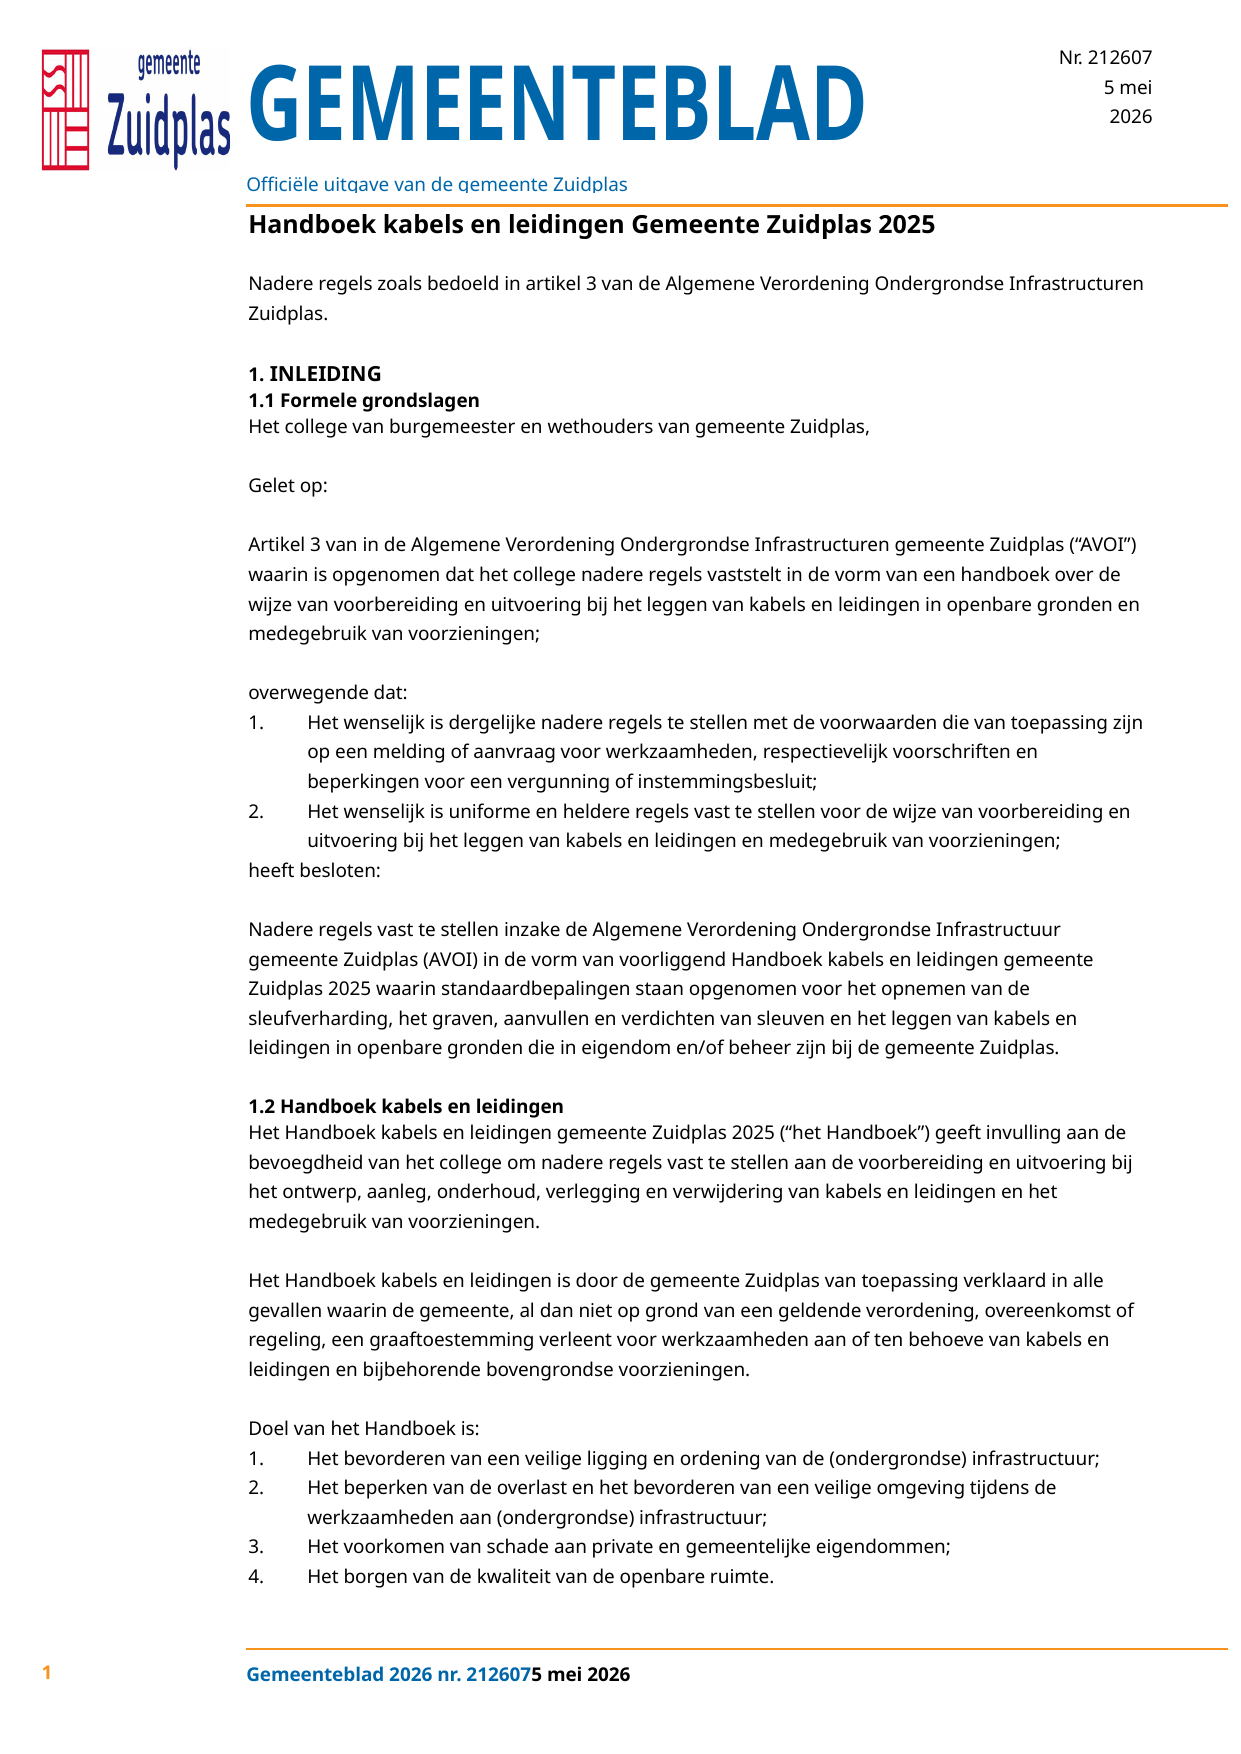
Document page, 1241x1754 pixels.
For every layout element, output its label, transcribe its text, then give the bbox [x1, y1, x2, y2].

text 1. INLEIDING [248, 359, 1152, 387]
list Het wenselijk is uniforme en heldere regels vast te stellen voor de wijze van voorbereiding en uitvoering bij het leggen van kabels en leidingen en medegebruik van voorzieningen; [248, 798, 1152, 853]
text 1.2 Handboek kabels en leidingen [248, 1094, 1152, 1119]
list Het borgen van de kwaliteit van de openbare ruimte. [248, 1563, 1152, 1589]
text 1.1 Formele grondslagen [248, 387, 1152, 413]
text Het Handboek kabels en leidingen gemeente Zuidplas 2025 (“het Handboek”) geeft invulling aan de bevoegdheid van het college om nadere regels vast te stellen aan de voorbereiding en uitvoering bij het ontwerp, aanleg, onderhoud, verlegging en verwijdering van kabels en leidingen en het medegebruik van voorzieningen. [248, 1119, 1152, 1234]
text Doel van het Handboek is: [248, 1415, 1152, 1441]
text Nadere regels zoals bedoeld in artikel 3 van de Algemene Verordening Ondergrondse Infrastructuren Zuidplas. [248, 270, 1152, 326]
picture [41, 47, 231, 172]
list Het voorkomen van schade aan private en gemeentelijke eigendommen; [248, 1533, 1152, 1559]
list Het wenselijk is dergelijke nadere regels te stellen met de voorwaarden die van toepassing zijn op een melding of aanvraag voor werkzaamheden, respectievelijk voorschriften en beperkingen voor een vergunning of instemmingsbesluit; [248, 709, 1152, 794]
list Het bevorderen van een veilige ligging en ordening van de (ondergrondse) infrastructuur; [248, 1445, 1152, 1471]
text Gelet op: [248, 472, 1152, 498]
text overwegende dat: [248, 679, 1152, 705]
text heeft besloten: [248, 857, 1152, 883]
text Nadere regels vast te stellen inzake de Algemene Verordening Ondergrondse Infrastructuur gemeente Zuidplas (AVOI) in de vorm van voorliggend Handboek kabels en leidingen gemeente Zuidplas 2025 waarin standaardbepalingen staan opgenomen voor het opnemen van de sleufverharding, het graven, aanvullen en verdichten van sleuven en het leggen van kabels en leidingen in openbare gronden die in eigendom en/of beheer zijn bij de gemeente Zuidplas. [248, 916, 1152, 1060]
text Het Handboek kabels en leidingen is door de gemeente Zuidplas van toepassing verklaard in alle gevallen waarin de gemeente, al dan niet op grond van een geldende verordening, overeenkomst of regeling, een graaftoestemming verleent voor werkzaamheden aan of ten behoeve van kabels en leidingen en bijbehorende bovengrondse voorzieningen. [248, 1267, 1152, 1382]
text Het college van burgemeester en wethouders van gemeente Zuidplas, [248, 413, 1152, 439]
list Het beperken van de overlast en het bevorderen van een veilige omgeving tijdens de werkzaamheden aan (ondergrondse) infrastructuur; [248, 1474, 1152, 1530]
text Artikel 3 van in de Algemene Verordening Ondergrondse Infrastructuren gemeente Zuidplas (“AVOI”) waarin is opgenomen dat het college nadere regels vaststelt in de vorm van een handboek over de wijze van voorbereiding en uitvoering bij het leggen van kabels en leidingen in openbare gronden en medegebruik van voorzieningen; [248, 532, 1152, 646]
text Handboek kabels en leidingen Gemeente Zuidplas 2025 [248, 207, 1152, 241]
